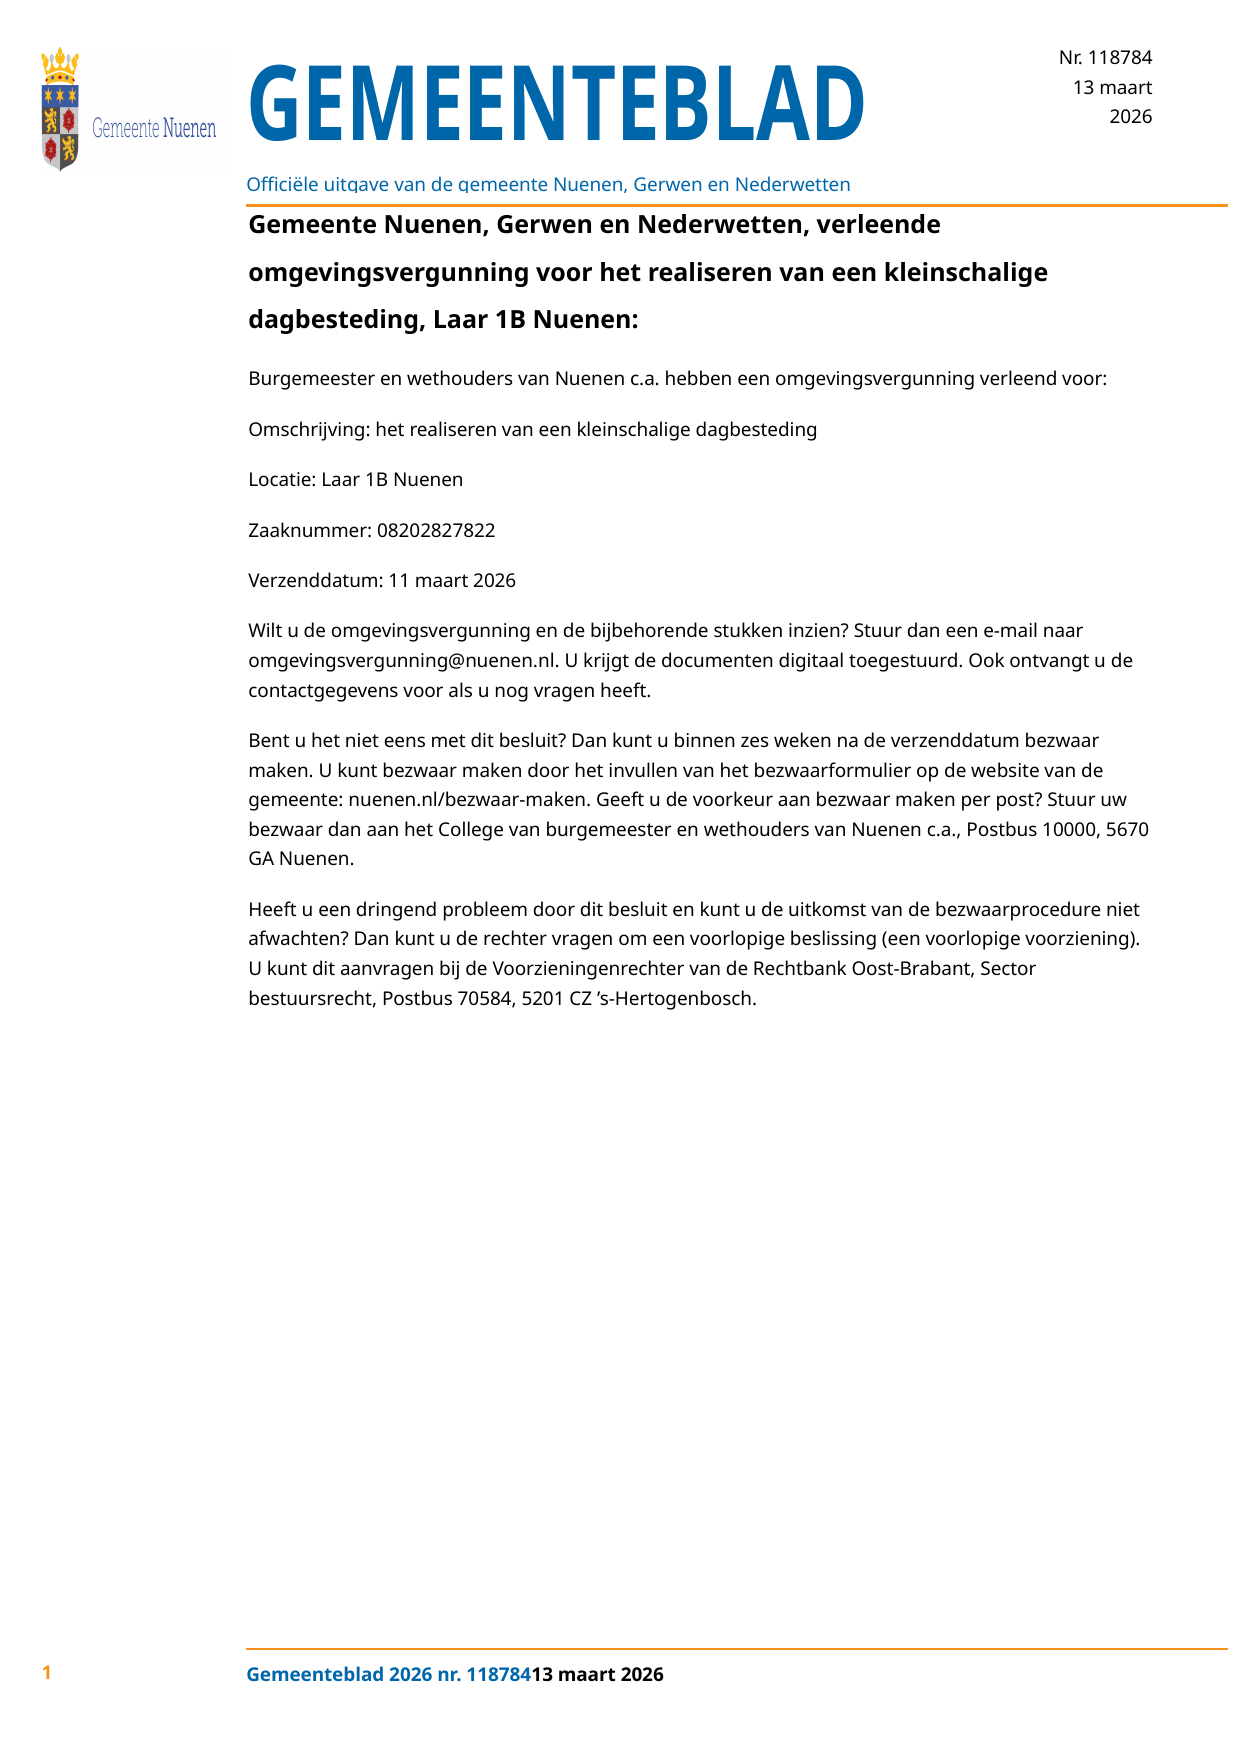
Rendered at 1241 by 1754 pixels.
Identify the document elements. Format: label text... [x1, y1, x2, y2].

text Bent u het niet eens met dit besluit? Dan kunt u binnen zes weken na de verzenddatum bezwaar maken. U kunt bezwaar maken door het invullen van het bezwaarformulier op de website van de gemeente: nuenen.nl/bezwaar-maken. Geeft u de voorkeur aan bezwaar maken per post? Stuur uw bezwaar dan aan het College van burgemeester en wethouders van Nuenen c.a., Postbus 10000, 5670 GA Nuenen. [248, 727, 1152, 871]
text Burgemeester en wethouders van Nuenen c.a. hebben een omgevingsvergunning verleend voor: [248, 366, 1152, 391]
text Gemeente Nuenen, Gerwen en Nederwetten, verleende omgevingsvergunning voor het realiseren van een kleinschalige dagbesteding, Laar 1B Nuenen: [248, 207, 1152, 336]
text Wilt u de omgevingsvergunning en de bijbehorende stukken inzien? Stuur dan een e-mail naar omgevingsvergunning@nuenen.nl. U krijgt de documenten digitaal toegestuurd. Ook ontvangt u de contactgegevens voor als u nog vragen heeft. [248, 618, 1152, 702]
text Verzenddatum: 11 maart 2026 [248, 567, 1152, 593]
text Locatie: Laar 1B Nuenen [248, 466, 1152, 492]
picture [41, 47, 231, 172]
text Zaaknummer: 08202827822 [248, 517, 1152, 542]
text Heeft u een dringend probleem door dit besluit en kunt u de uitkomst van de bezwaarprocedure niet afwachten? Dan kunt u de rechter vragen om een voorlopige beslissing (een voorlopige voorziening). U kunt dit aanvragen bij de Voorzieningenrechter van de Rechtbank Oost-Brabant, Sector bestuursrecht, Postbus 70584, 5201 CZ ’s-Hertogenbosch. [248, 896, 1152, 1010]
text Omschrijving: het realiseren van een kleinschalige dagbesteding [248, 416, 1152, 442]
